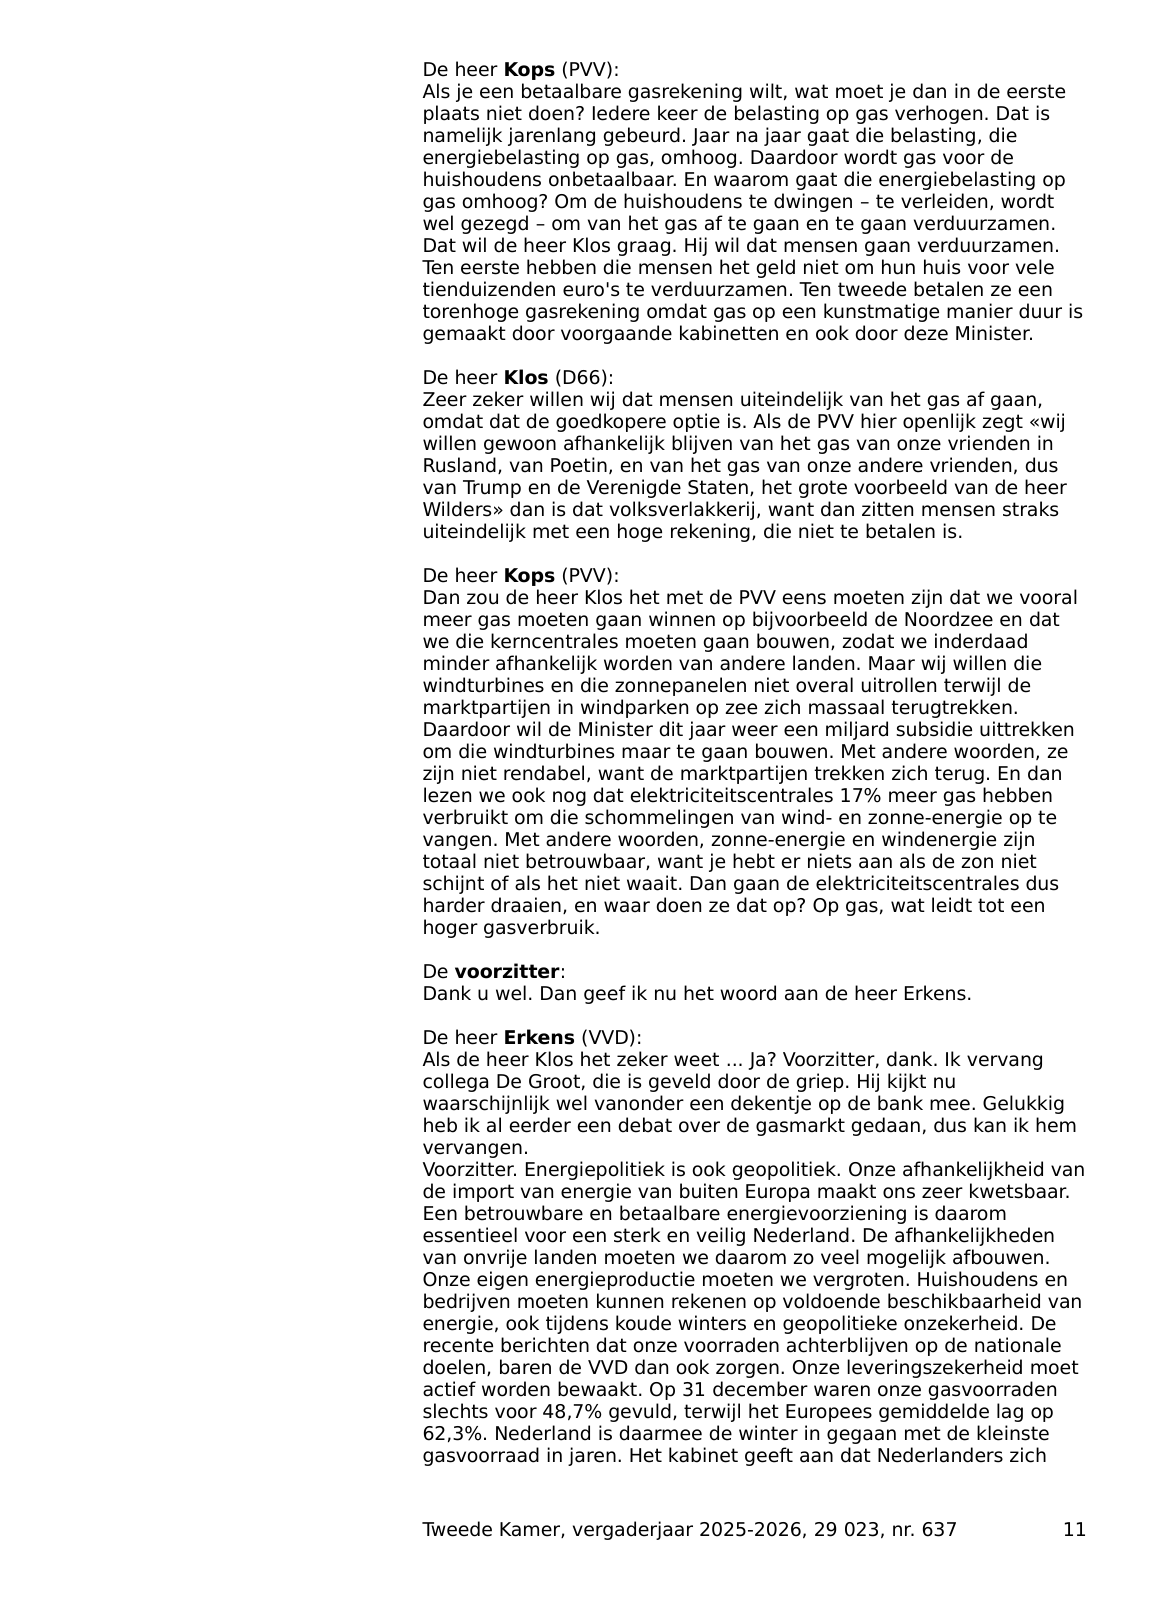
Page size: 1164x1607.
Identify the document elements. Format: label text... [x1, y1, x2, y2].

text Dank u wel. Dan geef ik nu het woord aan de heer Erkens. [422, 983, 1087, 1005]
text Zeer zeker willen wij dat mensen uiteindelijk van het gas af gaan, omdat dat de goedkopere optie is. Als de PVV hier openlijk zegt «wij willen gewoon afhankelijk blijven van het gas van onze vrienden in Rusland, van Poetin, en van het gas van onze andere vrienden, dus van Trump en de Verenigde Staten, het grote voorbeeld van de heer Wilders» dan is dat volksverlakkerij, want dan zitten mensen straks uiteindelijk met een hoge rekening, die niet te betalen is. [422, 389, 1087, 543]
text De heer Kops (PVV): [422, 59, 1087, 81]
text Als de heer Klos het zeker weet ... Ja? Voorzitter, dank. Ik vervang collega De Groot, die is geveld door de griep. Hij kijkt nu waarschijnlijk wel vanonder een dekentje op de bank mee. Gelukkig heb ik al eerder een debat over de gasmarkt gedaan, dus kan ik hem vervangen. [422, 1049, 1087, 1159]
text De voorzitter: [422, 961, 1087, 983]
text Als je een betaalbare gasrekening wilt, wat moet je dan in de eerste plaats niet doen? Iedere keer de belasting op gas verhogen. Dat is namelijk jarenlang gebeurd. Jaar na jaar gaat die belasting, die energiebelasting op gas, omhoog. Daardoor wordt gas voor de huishoudens onbetaalbaar. En waarom gaat die energiebelasting op gas omhoog? Om de huishoudens te dwingen – te verleiden, wordt wel gezegd – om van het gas af te gaan en te gaan verduurzamen. Dat wil de heer Klos graag. Hij wil dat mensen gaan verduurzamen. Ten eerste hebben die mensen het geld niet om hun huis voor vele tienduizenden euro's te verduurzamen. Ten tweede betalen ze een torenhoge gasrekening omdat gas op een kunstmatige manier duur is gemaakt door voorgaande kabinetten en ook door deze Minister. [422, 81, 1087, 345]
text Dan zou de heer Klos het met de PVV eens moeten zijn dat we vooral meer gas moeten gaan winnen op bijvoorbeeld de Noordzee en dat we die kerncentrales moeten gaan bouwen, zodat we inderdaad minder afhankelijk worden van andere landen. Maar wij willen die windturbines en die zonnepanelen niet overal uitrollen terwijl de marktpartijen in windparken op zee zich massaal terugtrekken. Daardoor wil de Minister dit jaar weer een miljard subsidie uittrekken om die windturbines maar te gaan bouwen. Met andere woorden, ze zijn niet rendabel, want de marktpartijen trekken zich terug. En dan lezen we ook nog dat elektriciteitscentrales 17% meer gas hebben verbruikt om die schommelingen van wind- en zonne-energie op te vangen. Met andere woorden, zonne-energie en windenergie zijn totaal niet betrouwbaar, want je hebt er niets aan als de zon niet schijnt of als het niet waait. Dan gaan de elektriciteitscentrales dus harder draaien, en waar doen ze dat op? Op gas, wat leidt tot een hoger gasverbruik. [422, 587, 1087, 939]
text De heer Erkens (VVD): [422, 1027, 1087, 1049]
text De heer Kops (PVV): [422, 565, 1087, 587]
text Voorzitter. Energiepolitiek is ook geopolitiek. Onze afhankelijkheid van de import van energie van buiten Europa maakt ons zeer kwetsbaar. Een betrouwbare en betaalbare energievoorziening is daarom essentieel voor een sterk en veilig Nederland. De afhankelijkheden van onvrije landen moeten we daarom zo veel mogelijk afbouwen. Onze eigen energieproductie moeten we vergroten. Huishoudens en bedrijven moeten kunnen rekenen op voldoende beschikbaarheid van energie, ook tijdens koude winters en geopolitieke onzekerheid. De recente berichten dat onze voorraden achterblijven op de nationale doelen, baren de VVD dan ook zorgen. Onze leveringszekerheid moet actief worden bewaakt. Op 31 december waren onze gasvoorraden slechts voor 48,7% gevuld, terwijl het Europees gemiddelde lag op 62,3%. Nederland is daarmee de winter in gegaan met de kleinste gasvoorraad in jaren. Het kabinet geeft aan dat Nederlanders zich [422, 1159, 1087, 1467]
text De heer Klos (D66): [422, 367, 1087, 389]
